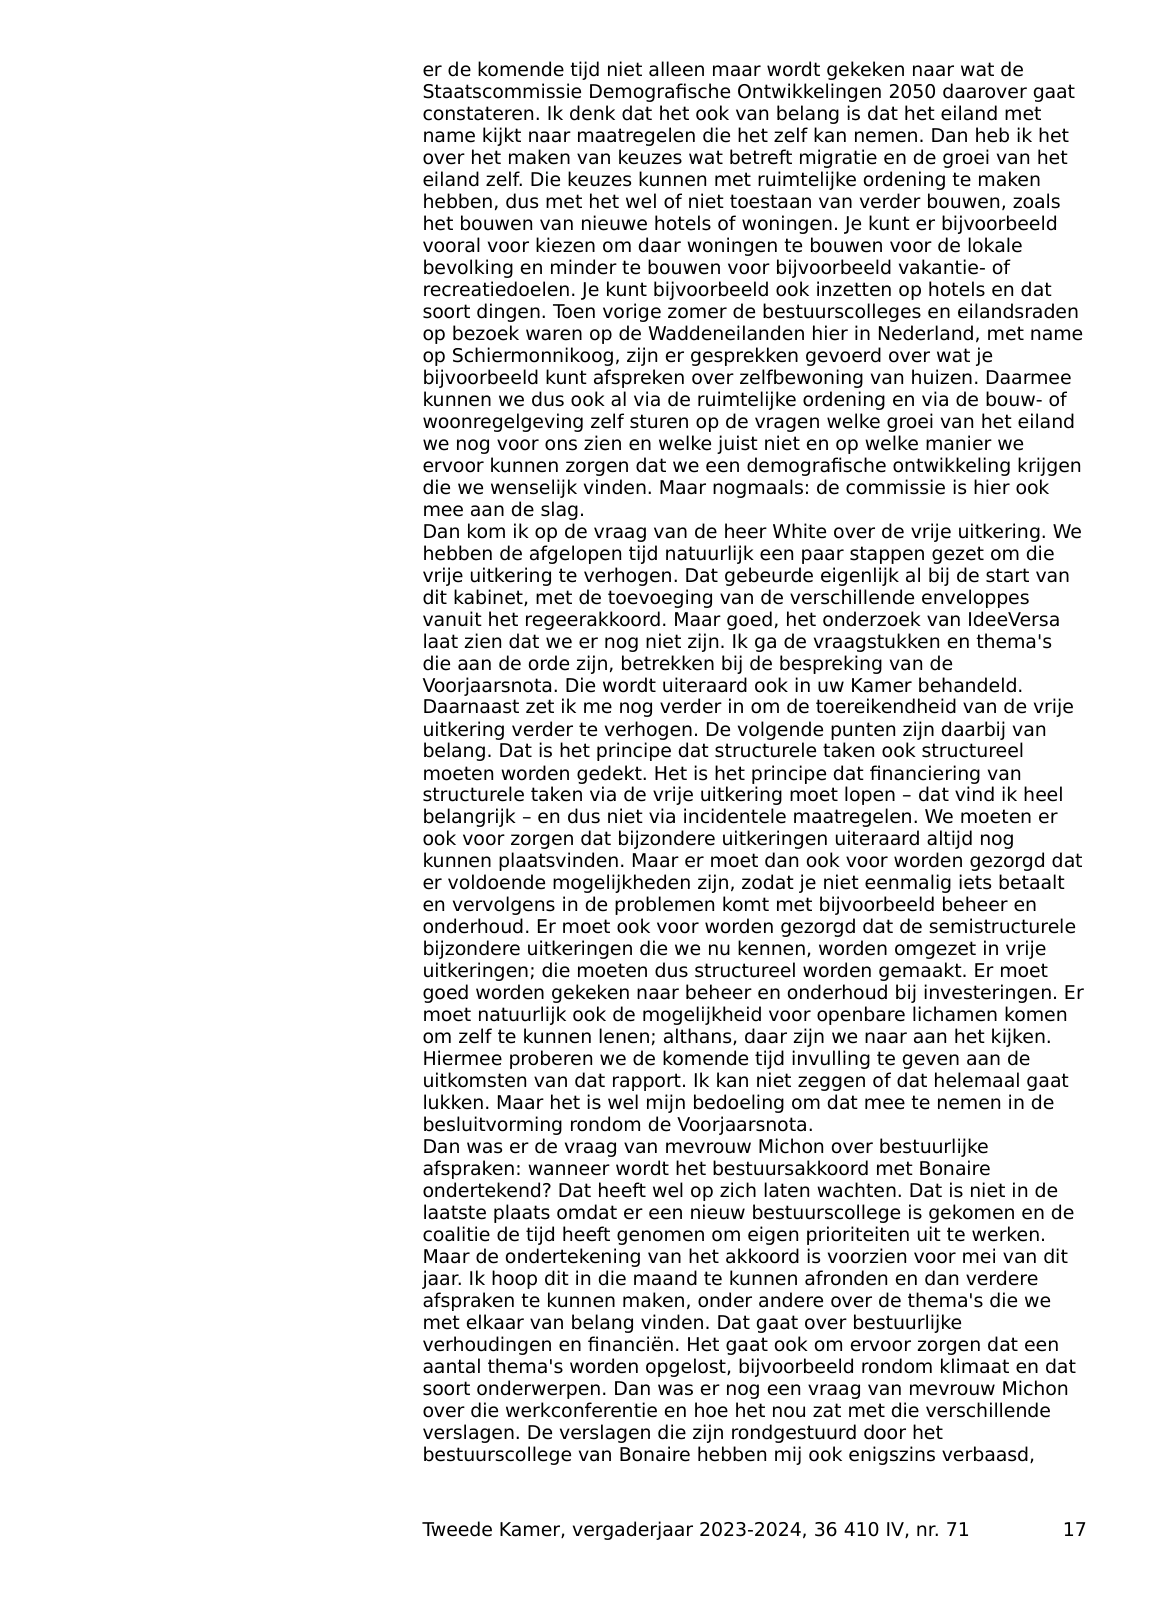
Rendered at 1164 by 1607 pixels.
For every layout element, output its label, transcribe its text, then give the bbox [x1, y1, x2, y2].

text er de komende tijd niet alleen maar wordt gekeken naar wat de Staatscommissie Demografische Ontwikkelingen 2050 daarover gaat constateren. Ik denk dat het ook van belang is dat het eiland met name kijkt naar maatregelen die het zelf kan nemen. Dan heb ik het over het maken van keuzes wat betreft migratie en de groei van het eiland zelf. Die keuzes kunnen met ruimtelijke ordening te maken hebben, dus met het wel of niet toestaan van verder bouwen, zoals het bouwen van nieuwe hotels of woningen. Je kunt er bijvoorbeeld vooral voor kiezen om daar woningen te bouwen voor de lokale bevolking en minder te bouwen voor bijvoorbeeld vakantie- of recreatiedoelen. Je kunt bijvoorbeeld ook inzetten op hotels en dat soort dingen. Toen vorige zomer de bestuurscolleges en eilandsraden op bezoek waren op de Waddeneilanden hier in Nederland, met name op Schiermonnikoog, zijn er gesprekken gevoerd over wat je bijvoorbeeld kunt afspreken over zelfbewoning van huizen. Daarmee kunnen we dus ook al via de ruimtelijke ordening en via de bouw- of woonregelgeving zelf sturen op de vragen welke groei van het eiland we nog voor ons zien en welke juist niet en op welke manier we ervoor kunnen zorgen dat we een demografische ontwikkeling krijgen die we wenselijk vinden. Maar nogmaals: de commissie is hier ook mee aan de slag. [422, 59, 1087, 521]
text Daarnaast zet ik me nog verder in om de toereikendheid van de vrije uitkering verder te verhogen. De volgende punten zijn daarbij van belang. Dat is het principe dat structurele taken ook structureel moeten worden gedekt. Het is het principe dat financiering van structurele taken via de vrije uitkering moet lopen – dat vind ik heel belangrijk – en dus niet via incidentele maatregelen. We moeten er ook voor zorgen dat bijzondere uitkeringen uiteraard altijd nog kunnen plaatsvinden. Maar er moet dan ook voor worden gezorgd dat er voldoende mogelijkheden zijn, zodat je niet eenmalig iets betaalt en vervolgens in de problemen komt met bijvoorbeeld beheer en onderhoud. Er moet ook voor worden gezorgd dat de semistructurele bijzondere uitkeringen die we nu kennen, worden omgezet in vrije uitkeringen; die moeten dus structureel worden gemaakt. Er moet goed worden gekeken naar beheer en onderhoud bij investeringen. Er moet natuurlijk ook de mogelijkheid voor openbare lichamen komen om zelf te kunnen lenen; althans, daar zijn we naar aan het kijken. Hiermee proberen we de komende tijd invulling te geven aan de uitkomsten van dat rapport. Ik kan niet zeggen of dat helemaal gaat lukken. Maar het is wel mijn bedoeling om dat mee te nemen in de besluitvorming rondom de Voorjaarsnota. [422, 696, 1087, 1136]
text Dan kom ik op de vraag van de heer White over de vrije uitkering. We hebben de afgelopen tijd natuurlijk een paar stappen gezet om die vrije uitkering te verhogen. Dat gebeurde eigenlijk al bij de start van dit kabinet, met de toevoeging van de verschillende enveloppes vanuit het regeerakkoord. Maar goed, het onderzoek van IdeeVersa laat zien dat we er nog niet zijn. Ik ga de vraagstukken en thema's die aan de orde zijn, betrekken bij de bespreking van de Voorjaarsnota. Die wordt uiteraard ook in uw Kamer behandeld. [422, 521, 1087, 696]
text Dan was er de vraag van mevrouw Michon over bestuurlijke afspraken: wanneer wordt het bestuursakkoord met Bonaire ondertekend? Dat heeft wel op zich laten wachten. Dat is niet in de laatste plaats omdat er een nieuw bestuurscollege is gekomen en de coalitie de tijd heeft genomen om eigen prioriteiten uit te werken. Maar de ondertekening van het akkoord is voorzien voor mei van dit jaar. Ik hoop dit in die maand te kunnen afronden en dan verdere afspraken te kunnen maken, onder andere over de thema's die we met elkaar van belang vinden. Dat gaat over bestuurlijke verhoudingen en financiën. Het gaat ook om ervoor zorgen dat een aantal thema's worden opgelost, bijvoorbeeld rondom klimaat en dat soort onderwerpen. Dan was er nog een vraag van mevrouw Michon over die werkconferentie en hoe het nou zat met die verschillende verslagen. De verslagen die zijn rondgestuurd door het bestuurscollege van Bonaire hebben mij ook enigszins verbaasd, [422, 1136, 1087, 1466]
